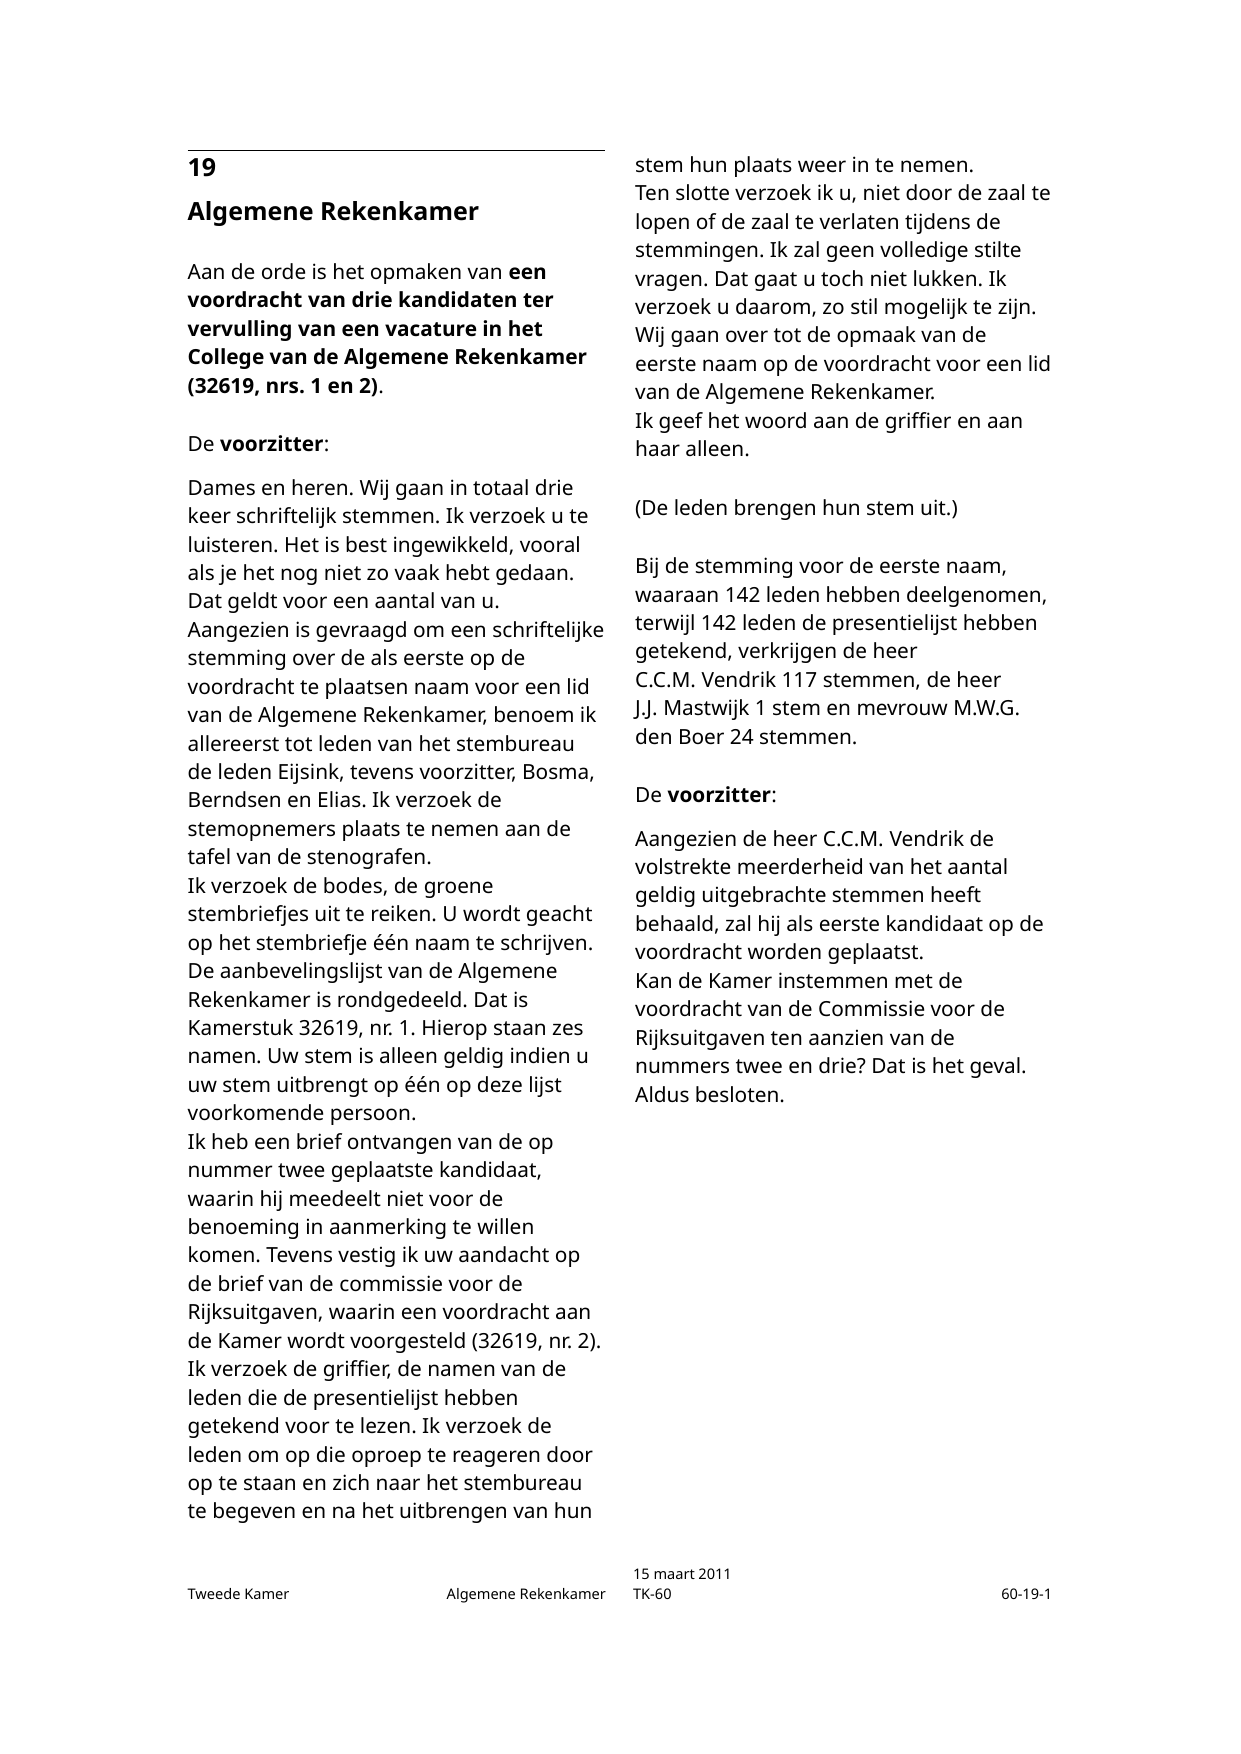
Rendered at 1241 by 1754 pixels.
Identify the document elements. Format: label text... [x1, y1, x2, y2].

text (De leden brengen hun stem uit.) [635, 493, 1053, 521]
text Ik verzoek de bodes, de groene stembriefjes uit te reiken. U wordt geacht op het stembriefje één naam te schrijven. De aanbevelingslijst van de Algemene Rekenkamer is rondgedeeld. Dat is Kamerstuk 32619, nr. 1. Hierop staan zes namen. Uw stem is alleen geldig indien u uw stem uitbrengt op één op deze lijst voorkomende persoon. [187, 871, 605, 1127]
text Aan de orde is het opmaken van een voordracht van drie kandidaten ter vervulling van een vacature in het College van de Algemene Rekenkamer (32619, nrs. 1 en 2). [187, 257, 605, 399]
text stem hun plaats weer in te nemen. [635, 150, 1053, 178]
text Ik heb een brief ontvangen van de op nummer twee geplaatste kandidaat, waarin hij meedeelt niet voor de benoeming in aanmerking te willen komen. Tevens vestig ik uw aandacht op de brief van de commissie voor de Rijksuitgaven, waarin een voordracht aan de Kamer wordt voorgesteld (32619, nr. 2). [187, 1127, 605, 1354]
text Ten slotte verzoek ik u, niet door de zaal te lopen of de zaal te verlaten tijdens de stemmingen. Ik zal geen volledige stilte vragen. Dat gaat u toch niet lukken. Ik verzoek u daarom, zo stil mogelijk te zijn. [635, 178, 1053, 321]
text Kan de Kamer instemmen met de voordracht van de Commissie voor de Rijksuitgaven ten aanzien van de nummers twee en drie? Dat is het geval. Aldus besloten. [635, 966, 1053, 1108]
text Wij gaan over tot de opmaak van de eerste naam op de voordracht voor een lid van de Algemene Rekenkamer. [635, 321, 1053, 406]
text De voorzitter: [635, 780, 1053, 809]
text Algemene Rekenkamer [187, 193, 605, 227]
text Ik verzoek de griffier, de namen van de leden die de presentielijst hebben getekend voor te lezen. Ik verzoek de leden om op die oproep te reageren door op te staan en zich naar het stembureau te begeven en na het uitbrengen van hun [187, 1354, 605, 1525]
text Dames en heren. Wij gaan in totaal drie keer schriftelijk stemmen. Ik verzoek u te luisteren. Het is best ingewikkeld, vooral als je het nog niet zo vaak hebt gedaan. Dat geldt voor een aantal van u. [187, 473, 605, 615]
text Ik geef het woord aan de griffier en aan haar alleen. [635, 406, 1053, 463]
text Bij de stemming voor de eerste naam, waaraan 142 leden hebben deelgenomen, terwijl 142 leden de presentielijst hebben getekend, verkrijgen de heer C.C.M. Vendrik 117 stemmen, de heer J.J. Mastwijk 1 stem en mevrouw M.W.G. den Boer 24 stemmen. [635, 551, 1053, 750]
text De voorzitter: [187, 429, 605, 458]
text Aangezien de heer C.C.M. Vendrik de volstrekte meerderheid van het aantal geldig uitgebrachte stemmen heeft behaald, zal hij als eerste kandidaat op de voordracht worden geplaatst. [635, 824, 1053, 966]
text 19 [187, 151, 605, 184]
text Aangezien is gevraagd om een schriftelijke stemming over de als eerste op de voordracht te plaatsen naam voor een lid van de Algemene Rekenkamer, benoem ik allereerst tot leden van het stembureau de leden Eijsink, tevens voorzitter, Bosma, Berndsen en Elias. Ik verzoek de stemopnemers plaats te nemen aan de tafel van de stenografen. [187, 615, 605, 871]
